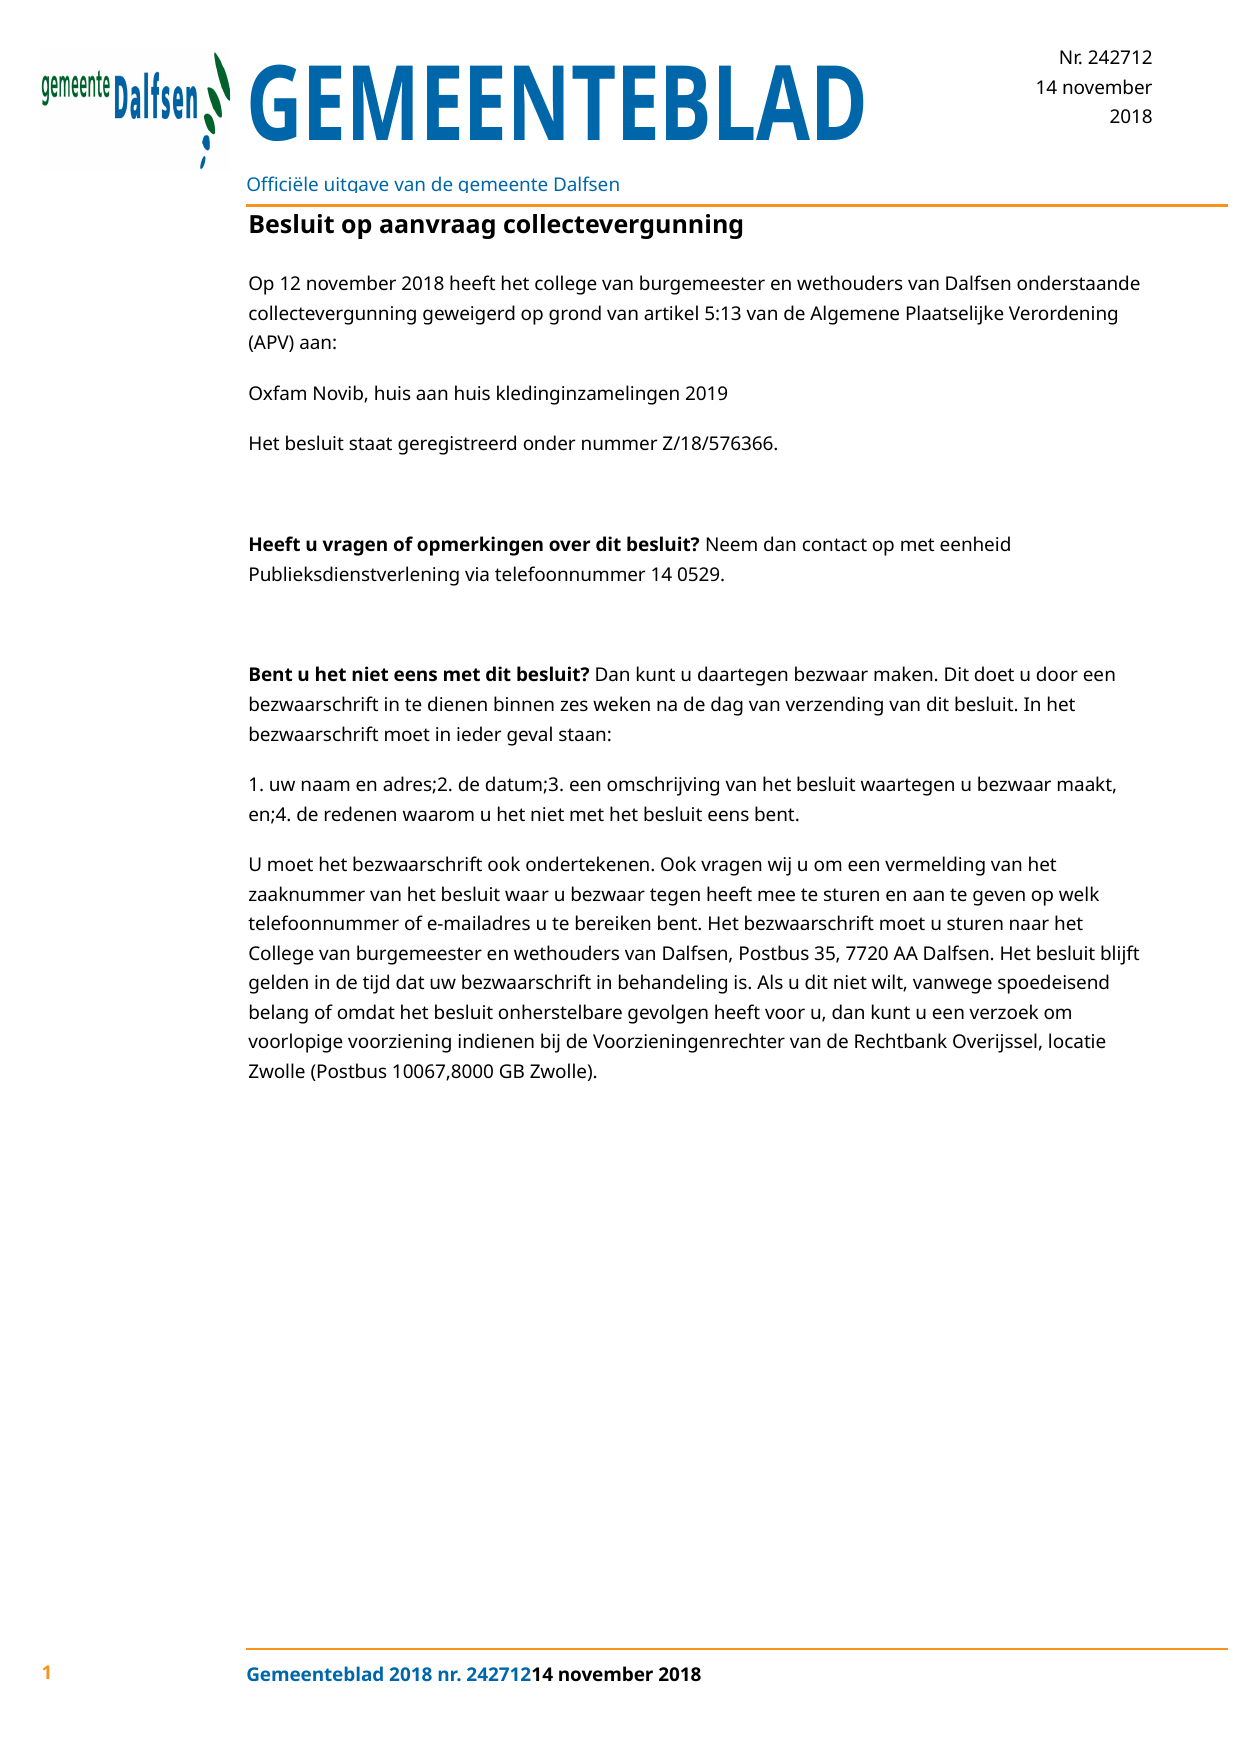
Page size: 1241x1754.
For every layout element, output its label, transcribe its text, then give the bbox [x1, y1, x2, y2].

text Bent u het niet eens met dit besluit? Dan kunt u daartegen bezwaar maken. Dit doet u door een bezwaarschrift in te dienen binnen zes weken na de dag van verzending van dit besluit. In het bezwaarschrift moet in ieder geval staan: [248, 662, 1152, 746]
text Op 12 november 2018 heeft het college van burgemeester en wethouders van Dalfsen onderstaande collectevergunning geweigerd op grond van artikel 5:13 van de Algemene Plaatselijke Verordening (APV) aan: [248, 270, 1152, 355]
text Het besluit staat geregistreerd onder nummer Z/18/576366. [248, 430, 1152, 456]
text Oxfam Novib, huis aan huis kledinginzamelingen 2019 [248, 380, 1152, 406]
picture [41, 47, 231, 172]
text Besluit op aanvraag collectevergunning [248, 207, 1152, 241]
text Heeft u vragen of opmerkingen over dit besluit? Neem dan contact op met eenheid Publieksdienstverlening via telefoonnummer 14 0529. [248, 531, 1152, 586]
text U moet het bezwaarschrift ook ondertekenen. Ook vragen wij u om een vermelding van het zaaknummer van het besluit waar u bezwaar tegen heeft mee te sturen en aan te geven op welk telefoonnummer of e-mailadres u te bereiken bent. Het bezwaarschrift moet u sturen naar het College van burgemeester en wethouders van Dalfsen, Postbus 35, 7720 AA Dalfsen. Het besluit blijft gelden in de tijd dat uw bezwaarschrift in behandeling is. Als u dit niet wilt, vanwege spoedeisend belang of omdat het besluit onherstelbare gevolgen heeft voor u, dan kunt u een verzoek om voorlopige voorziening indienen bij de Voorzieningenrechter van de Rechtbank Overijssel, locatie Zwolle (Postbus 10067,8000 GB Zwolle). [248, 851, 1152, 1084]
text 1. uw naam en adres;2. de datum;3. een omschrijving van het besluit waartegen u bezwaar maakt, en;4. de redenen waarom u het niet met het besluit eens bent. [248, 771, 1152, 826]
